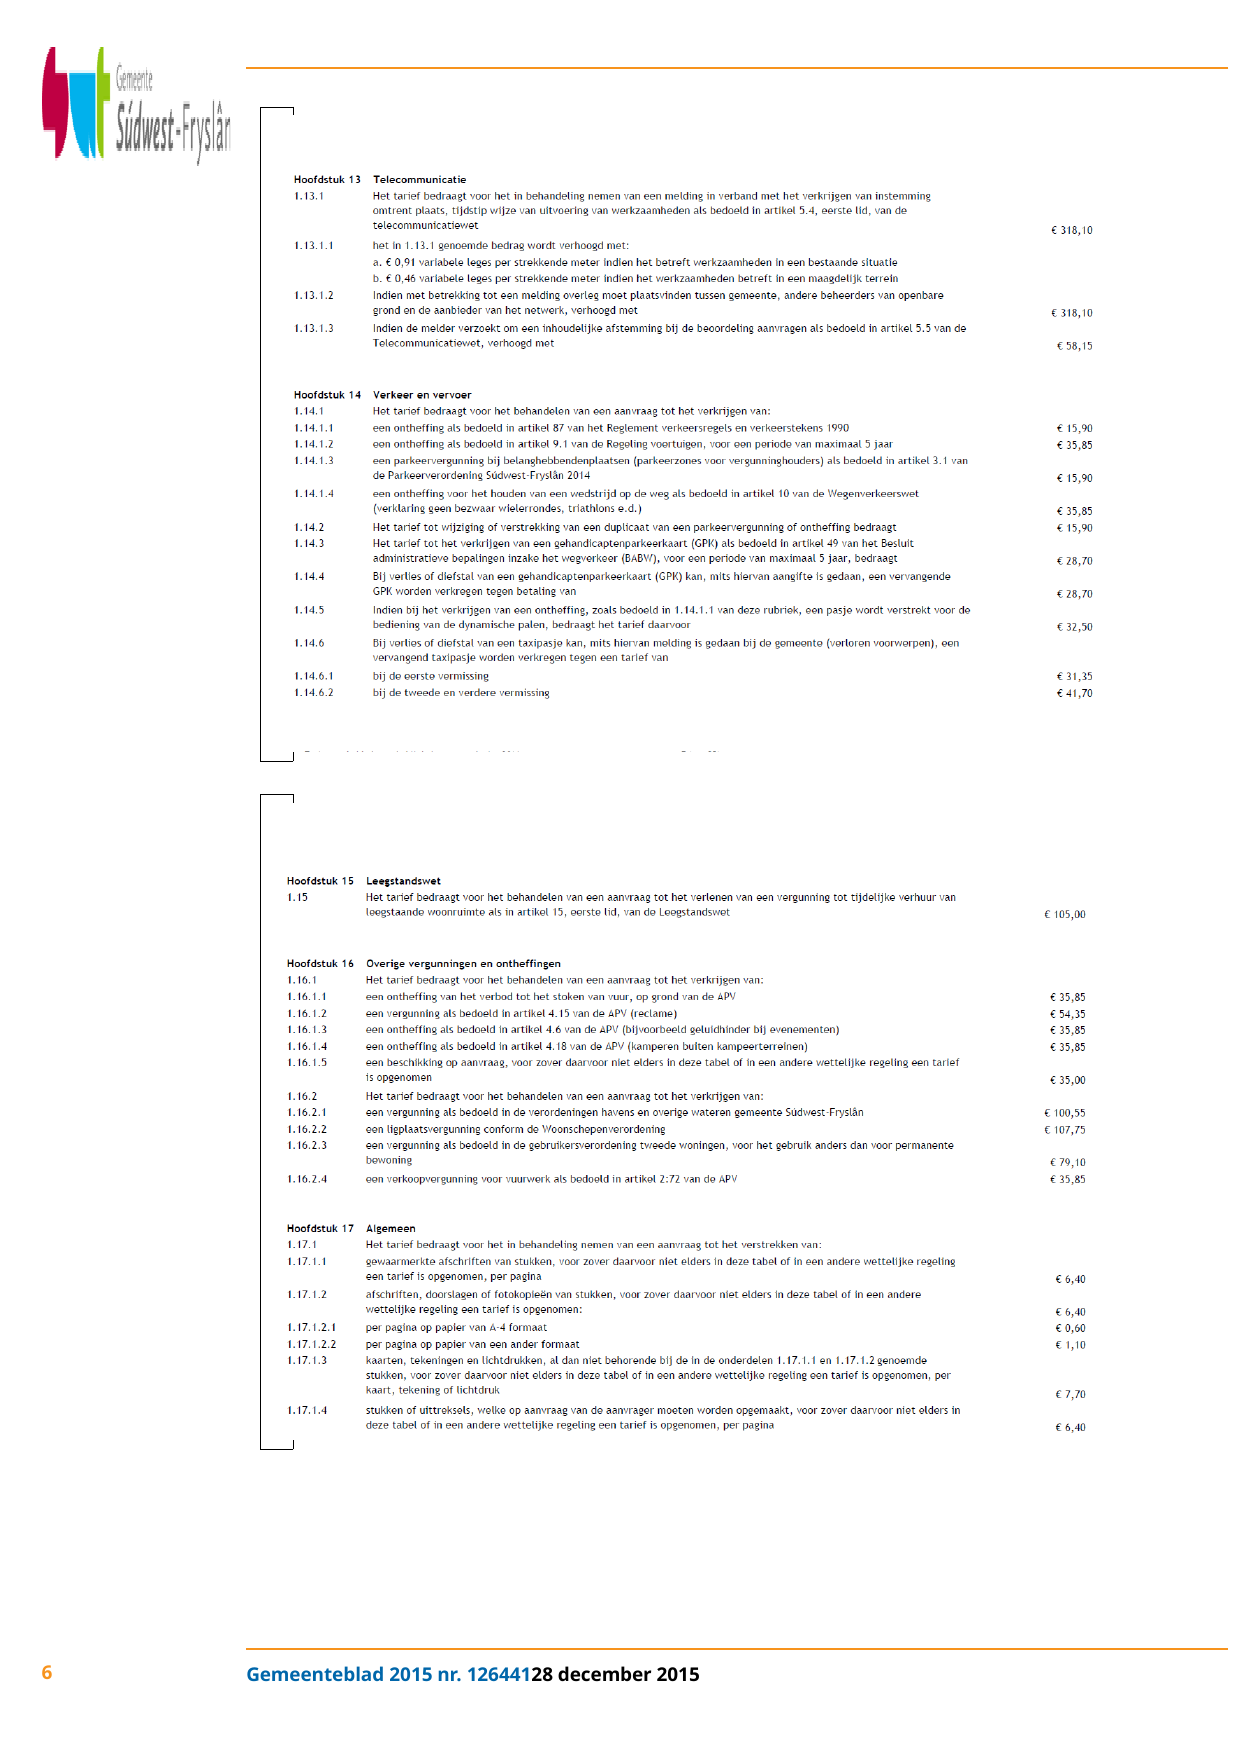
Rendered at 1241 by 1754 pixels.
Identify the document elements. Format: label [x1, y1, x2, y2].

picture [268, 803, 1173, 1440]
picture [41, 47, 231, 172]
picture [268, 115, 1173, 752]
